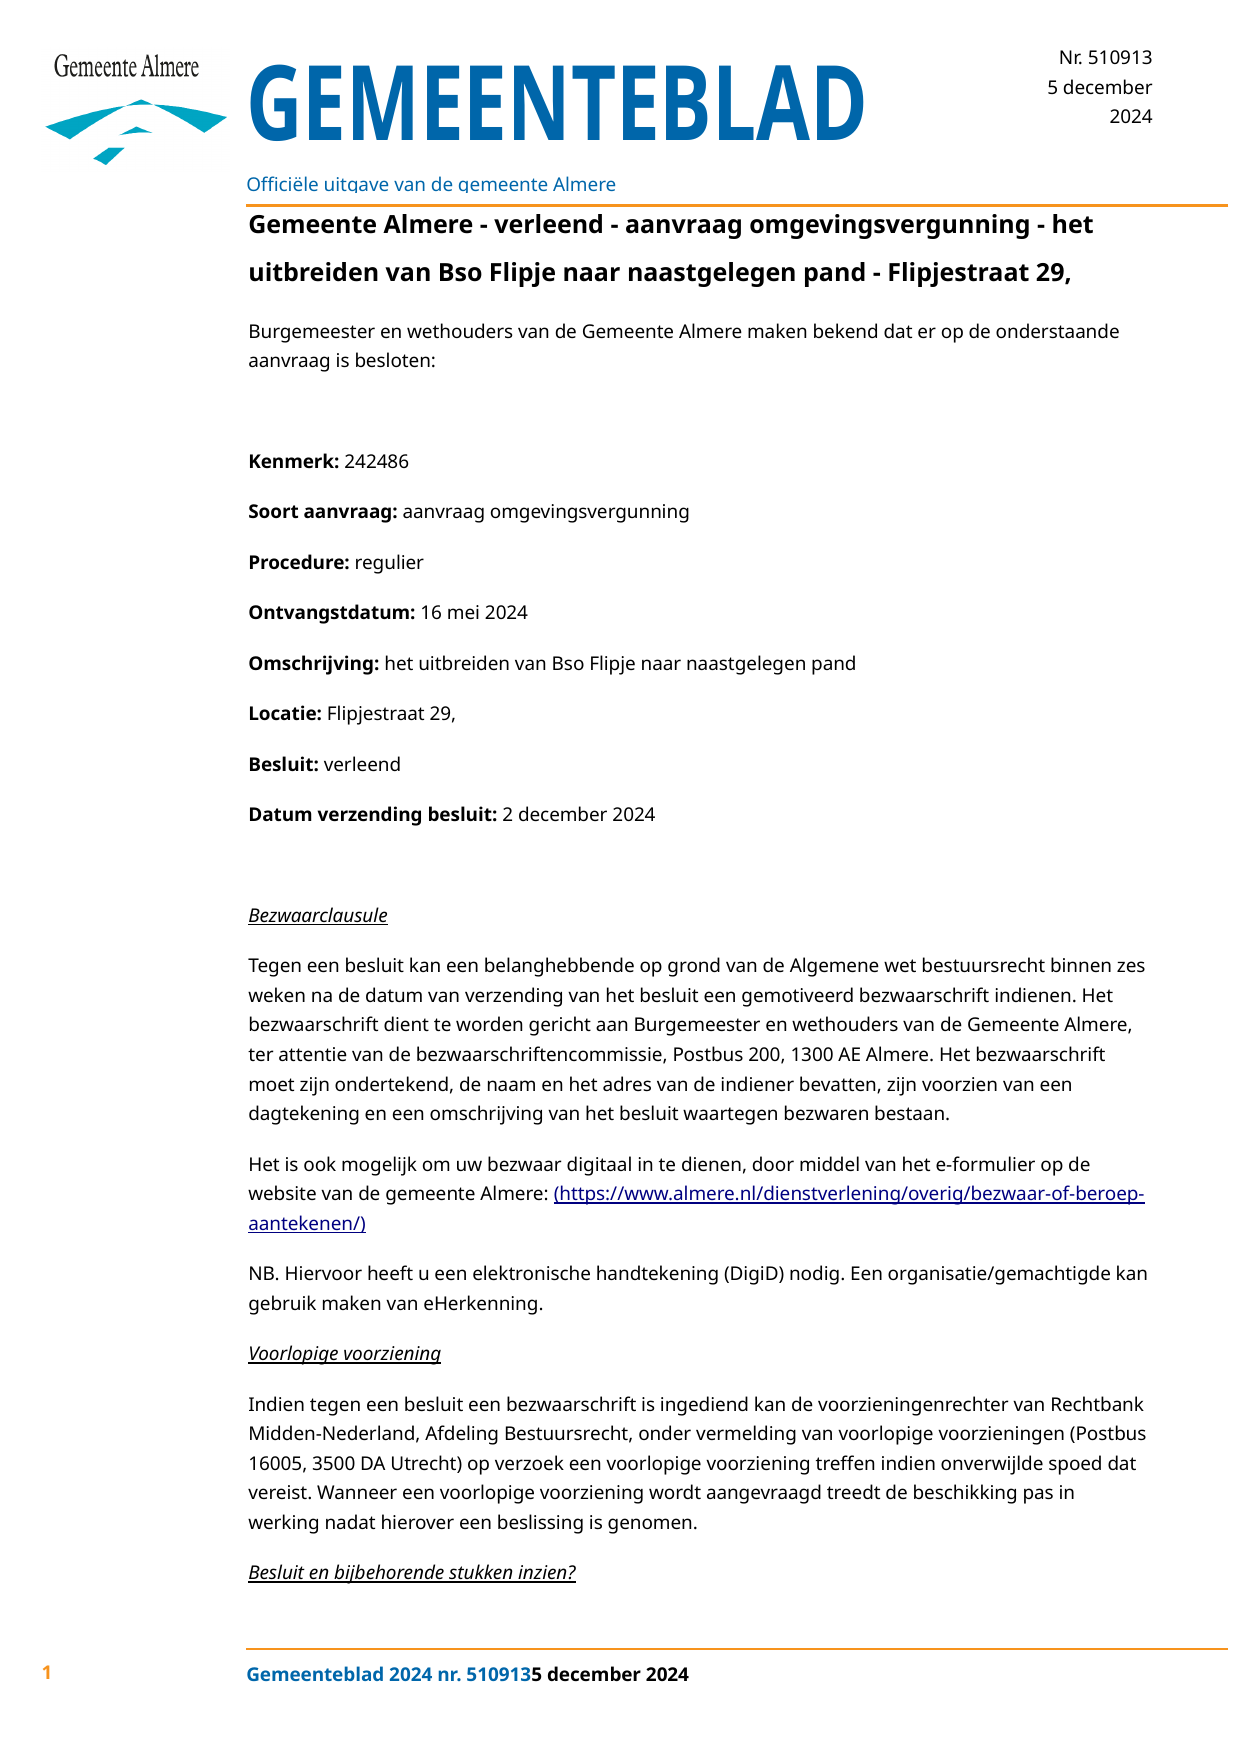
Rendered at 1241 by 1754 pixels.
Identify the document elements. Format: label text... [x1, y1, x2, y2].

text Datum verzending besluit: 2 december 2024 [248, 801, 1152, 827]
text NB. Hiervoor heeft u een elektronische handtekening (DigiD) nodig. Een organisatie/gemachtigde kan gebruik maken van eHerkenning. [248, 1260, 1152, 1316]
text Ontvangstdatum: 16 mei 2024 [248, 599, 1152, 625]
text Kenmerk: 242486 [248, 448, 1152, 474]
text Besluit en bijbehorende stukken inzien? [248, 1559, 1152, 1585]
text Indien tegen een besluit een bezwaarschrift is ingediend kan de voorzieningenrechter van Rechtbank Midden-Nederland, Afdeling Bestuursrecht, onder vermelding van voorlopige voorzieningen (Postbus 16005, 3500 DA Utrecht) op verzoek een voorlopige voorziening treffen indien onverwijlde spoed dat vereist. Wanneer een voorlopige voorziening wordt aangevraagd treedt de beschikking pas in werking nadat hierover een beslissing is genomen. [248, 1391, 1152, 1535]
text Bezwaarclausule [248, 902, 1152, 928]
text Omschrijving: het uitbreiden van Bso Flipje naar naastgelegen pand [248, 650, 1152, 676]
text Gemeente Almere - verleend - aanvraag omgevingsvergunning - het uitbreiden van Bso Flipje naar naastgelegen pand - Flipjestraat 29, [248, 207, 1152, 288]
text Burgemeester en wethouders van de Gemeente Almere maken bekend dat er op de onderstaande aanvraag is besloten: [248, 318, 1152, 373]
text Soort aanvraag: aanvraag omgevingsvergunning [248, 499, 1152, 524]
text Besluit: verleend [248, 751, 1152, 777]
text Procedure: regulier [248, 549, 1152, 575]
text Voorlopige voorziening [248, 1340, 1152, 1366]
text Locatie: Flipjestraat 29, [248, 700, 1152, 726]
text Tegen een besluit kan een belanghebbende op grond van de Algemene wet bestuursrecht binnen zes weken na de datum van verzending van het besluit een gemotiveerd bezwaarschrift indienen. Het bezwaarschrift dient te worden gericht aan Burgemeester en wethouders van de Gemeente Almere, ter attentie van de bezwaarschriftencommissie, Postbus 200, 1300 AE Almere. Het bezwaarschrift moet zijn ondertekend, de naam en het adres van de indiener bevatten, zijn voorzien van een dagtekening en een omschrijving van het besluit waartegen bezwaren bestaan. [248, 952, 1152, 1126]
picture [41, 47, 231, 172]
text Het is ook mogelijk om uw bezwaar digitaal in te dienen, door middel van het e-formulier op de website van de gemeente Almere: (https://www.almere.nl/dienstverlening/overig/bezwaar-of-beroep-aantekenen/) [248, 1151, 1152, 1236]
